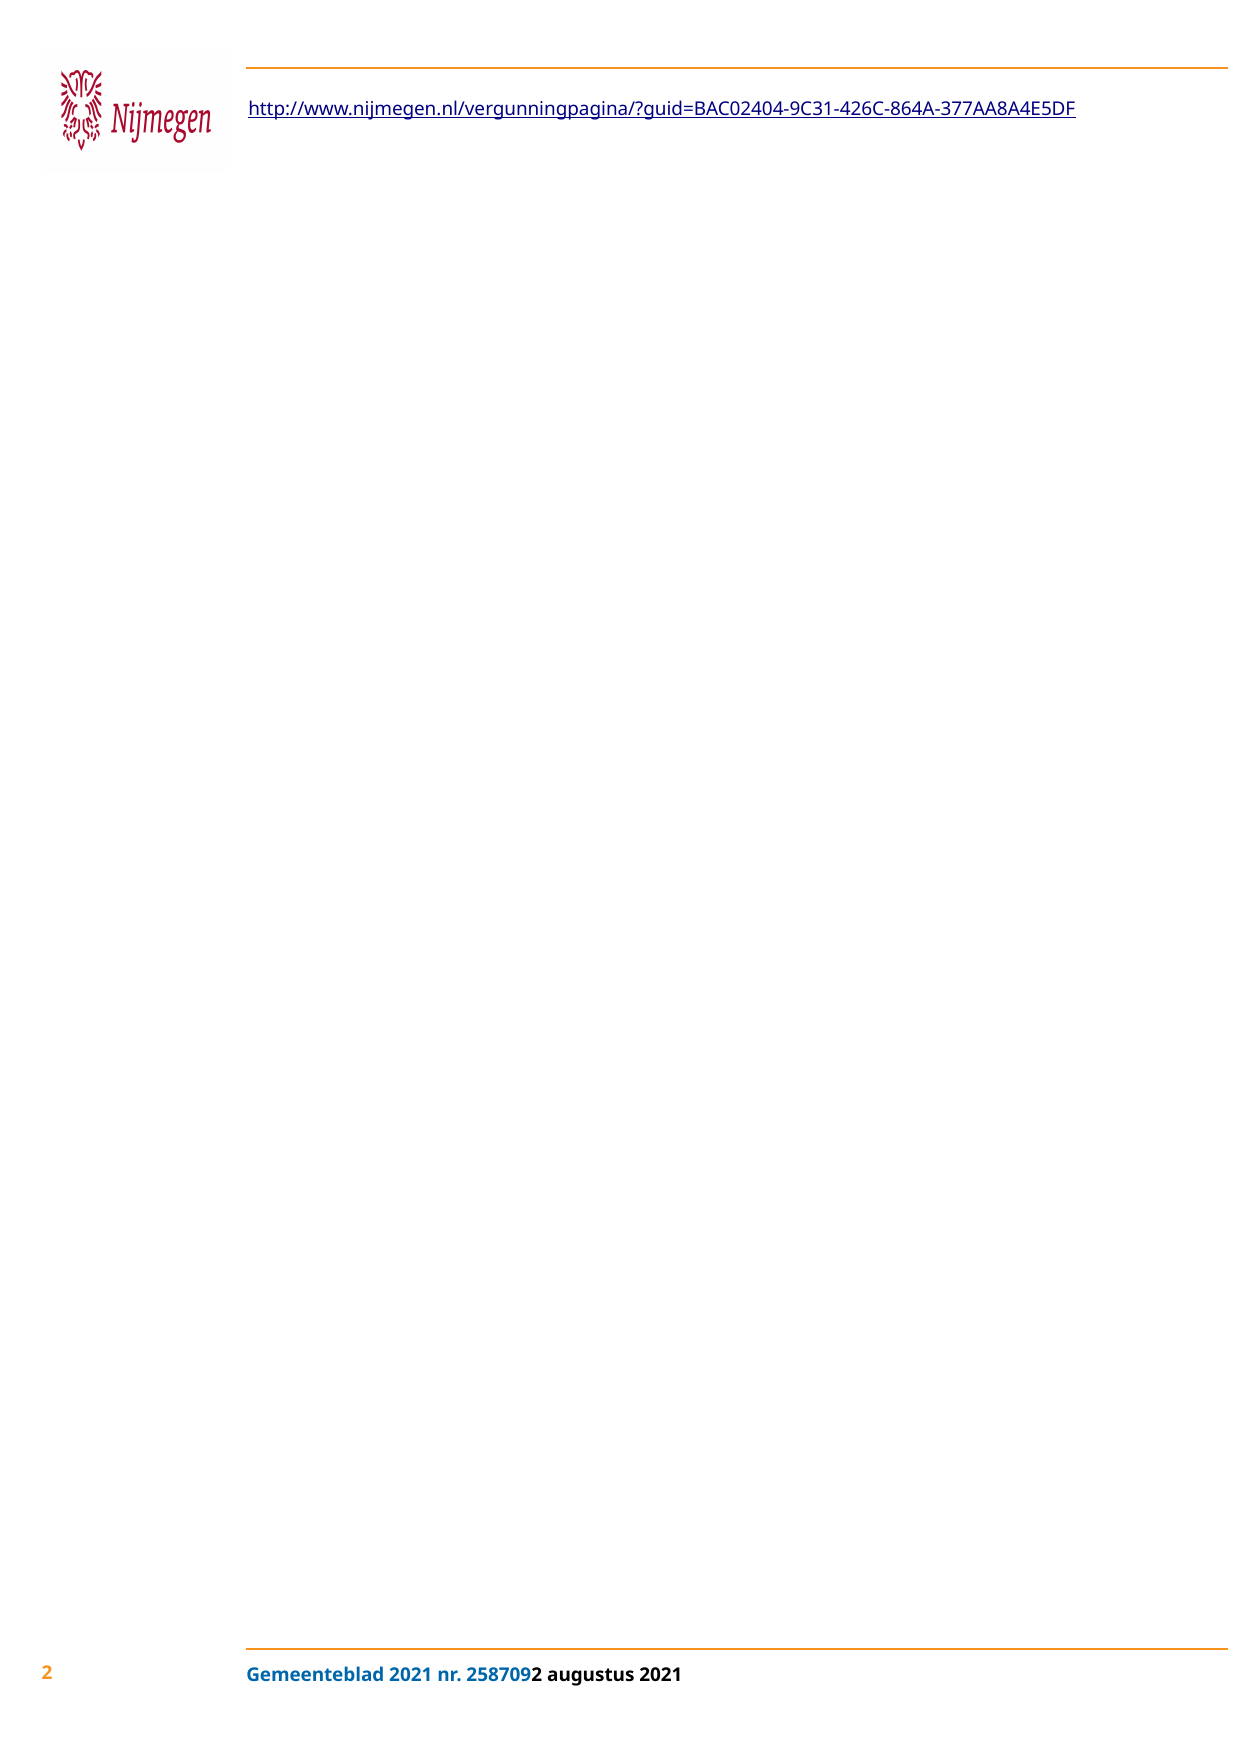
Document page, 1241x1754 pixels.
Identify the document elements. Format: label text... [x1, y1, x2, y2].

picture [41, 47, 231, 172]
text http://www.nijmegen.nl/vergunningpagina/?guid=BAC02404-9C31-426C-864A-377AA8A4E5DF [248, 95, 1152, 121]
